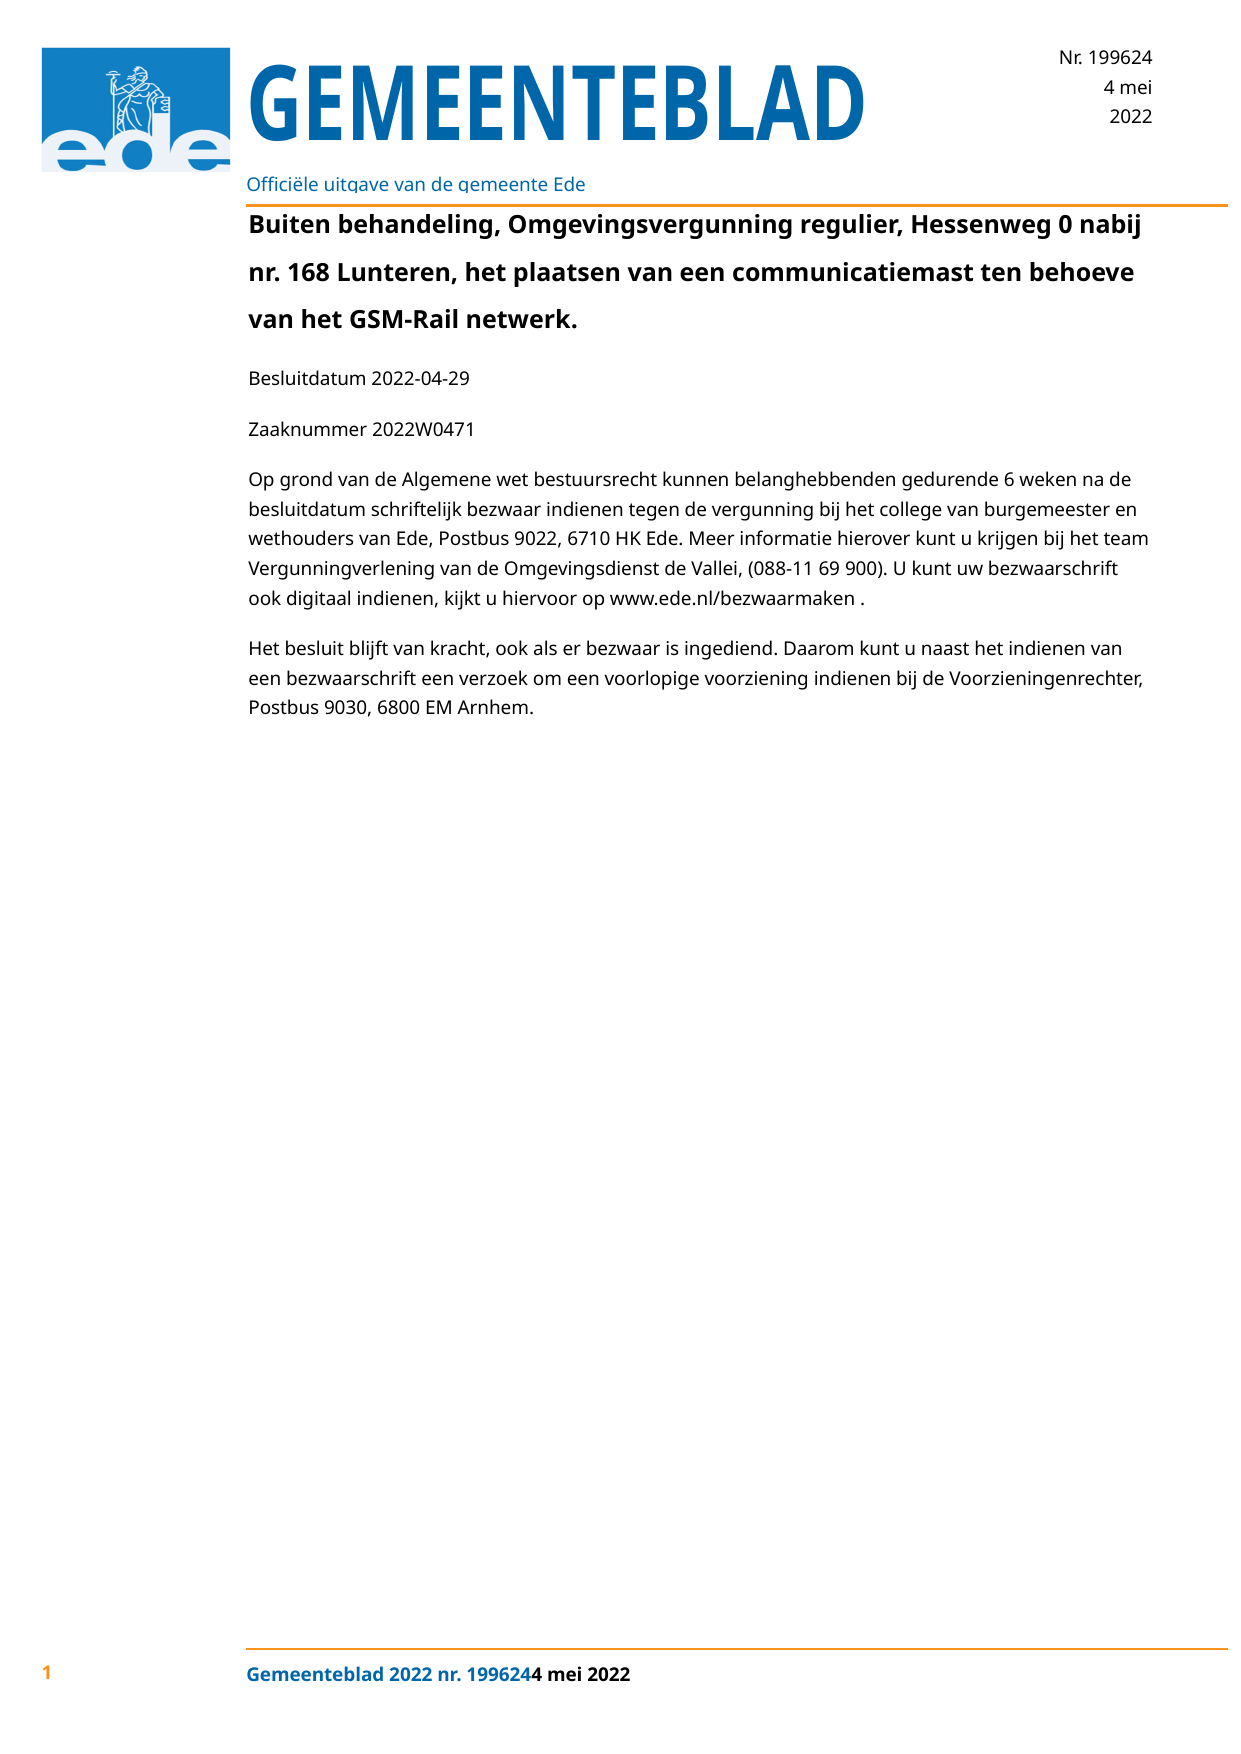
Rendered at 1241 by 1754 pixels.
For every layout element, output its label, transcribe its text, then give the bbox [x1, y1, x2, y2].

text Besluitdatum 2022-04-29 [248, 366, 1152, 391]
text Zaaknummer 2022W0471 [248, 416, 1152, 442]
text Buiten behandeling, Omgevingsvergunning regulier, Hessenweg 0 nabij nr. 168 Lunteren, het plaatsen van een communicatiemast ten behoeve van het GSM-Rail netwerk. [248, 207, 1152, 336]
text Op grond van de Algemene wet bestuursrecht kunnen belanghebbenden gedurende 6 weken na de besluitdatum schriftelijk bezwaar indienen tegen de vergunning bij het college van burgemeester en wethouders van Ede, Postbus 9022, 6710 HK Ede. Meer informatie hierover kunt u krijgen bij het team Vergunningverlening van de Omgevingsdienst de Vallei, (088-11 69 900). U kunt uw bezwaarschrift ook digitaal indienen, kijkt u hiervoor op www.ede.nl/bezwaarmaken . [248, 466, 1152, 610]
text Het besluit blijft van kracht, ook als er bezwaar is ingediend. Daarom kunt u naast het indienen van een bezwaarschrift een verzoek om een voorlopige voorziening indienen bij de Voorzieningenrechter, Postbus 9030, 6800 EM Arnhem. [248, 635, 1152, 720]
picture [41, 47, 231, 172]
